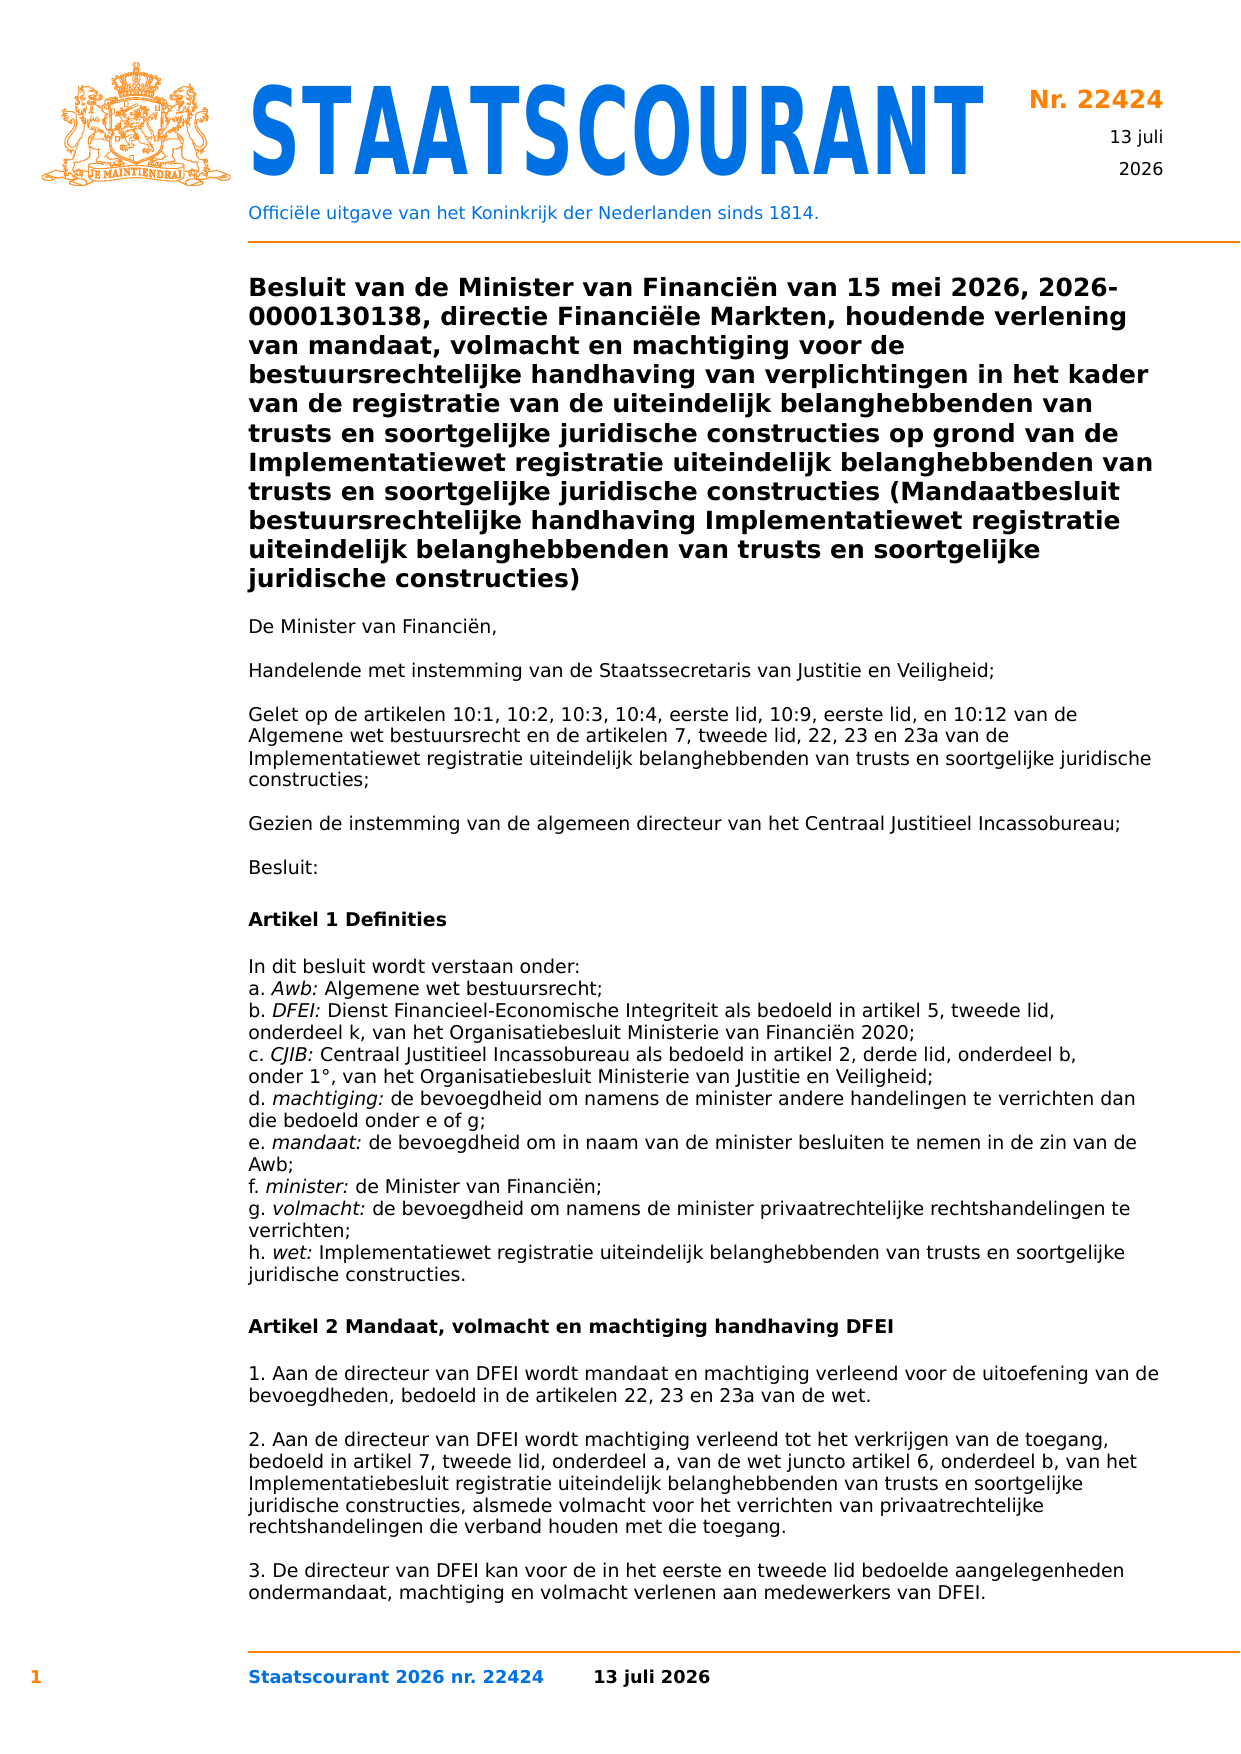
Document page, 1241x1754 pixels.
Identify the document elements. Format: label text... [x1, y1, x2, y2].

subtitle Artikel 1 Definities [248, 909, 1163, 931]
text Gezien de instemming van de algemeen directeur van het Centraal Justitieel Incassobureau; [248, 813, 1163, 835]
text c. CJIB: Centraal Justitieel Incassobureau als bedoeld in artikel 2, derde lid, onderdeel b, onder 1°, van het Organisatiebesluit Ministerie van Justitie en Veiligheid; [248, 1044, 1163, 1088]
text a. Awb: Algemene wet bestuursrecht; [248, 978, 1163, 1000]
text h. wet: Implementatiewet registratie uiteindelijk belanghebbenden van trusts en soortgelijke juridische constructies. [248, 1242, 1163, 1286]
text b. DFEI: Dienst Financieel-Economische Integriteit als bedoeld in artikel 5, tweede lid, onderdeel k, van het Organisatiebesluit Ministerie van Financiën 2020; [248, 1000, 1163, 1044]
text Besluit: [248, 857, 1163, 879]
text 2. Aan de directeur van DFEI wordt machtiging verleend tot het verkrijgen van de toegang, bedoeld in artikel 7, tweede lid, onderdeel a, van de wet juncto artikel 6, onderdeel b, van het Implementatiebesluit registratie uiteindelijk belanghebbenden van trusts en soortgelijke juridische constructies, alsmede volmacht voor het verrichten van privaatrechtelijke rechtshandelingen die verband houden met die toegang. [248, 1428, 1163, 1538]
text d. machtiging: de bevoegdheid om namens de minister andere handelingen te verrichten dan die bedoeld onder e of g; [248, 1088, 1163, 1132]
text g. volmacht: de bevoegdheid om namens de minister privaatrechtelijke rechtshandelingen te verrichten; [248, 1198, 1163, 1242]
subtitle Besluit van de Minister van Financiën van 15 mei 2026, 2026-0000130138, directie Financiële Markten, houdende verlening van mandaat, volmacht en machtiging voor de bestuursrechtelijke handhaving van verplichtingen in het kader van de registratie van de uiteindelijk belanghebbenden van trusts en soortgelijke juridische constructies op grond van de Implementatiewet registratie uiteindelijk belanghebbenden van trusts en soortgelijke juridische constructies (Mandaatbesluit bestuursrechtelijke handhaving Implementatiewet registratie uiteindelijk belanghebbenden van trusts en soortgelijke juridische constructies) [248, 273, 1163, 594]
text De Minister van Financiën, [248, 616, 1163, 638]
table_cell Officiële uitgave van het Koninkrijk der Nederlanden sinds 1814. [248, 203, 1240, 241]
table_cell 2026 [998, 153, 1240, 203]
subtitle Artikel 2 Mandaat, volmacht en machtiging handhaving DFEI [248, 1316, 1163, 1338]
text 3. De directeur van DFEI kan voor de in het eerste en tweede lid bedoelde aangelegenheden ondermandaat, machtiging en volmacht verlenen aan medewerkers van DFEI. [248, 1560, 1163, 1604]
table_header [25, 62, 248, 241]
text In dit besluit wordt verstaan onder: [248, 956, 1163, 978]
picture [41, 62, 231, 186]
table_cell 13 juli [998, 121, 1240, 153]
text Handelende met instemming van de Staatssecretaris van Justitie en Veiligheid; [248, 659, 1163, 682]
table_header STAATSCOURANT [248, 62, 998, 203]
text f. minister: de Minister van Financiën; [248, 1176, 1163, 1198]
table_header Nr. 22424 [998, 62, 1240, 121]
text 1. Aan de directeur van DFEI wordt mandaat en machtiging verleend voor de uitoefening van de bevoegdheden, bedoeld in de artikelen 22, 23 en 23a van de wet. [248, 1363, 1163, 1407]
text Gelet op de artikelen 10:1, 10:2, 10:3, 10:4, eerste lid, 10:9, eerste lid, en 10:12 van de Algemene wet bestuursrecht en de artikelen 7, tweede lid, 22, 23 en 23a van de Implementatiewet registratie uiteindelijk belanghebbenden van trusts en soortgelijke juridische constructies; [248, 703, 1163, 791]
text e. mandaat: de bevoegdheid om in naam van de minister besluiten te nemen in de zin van de Awb; [248, 1132, 1163, 1176]
